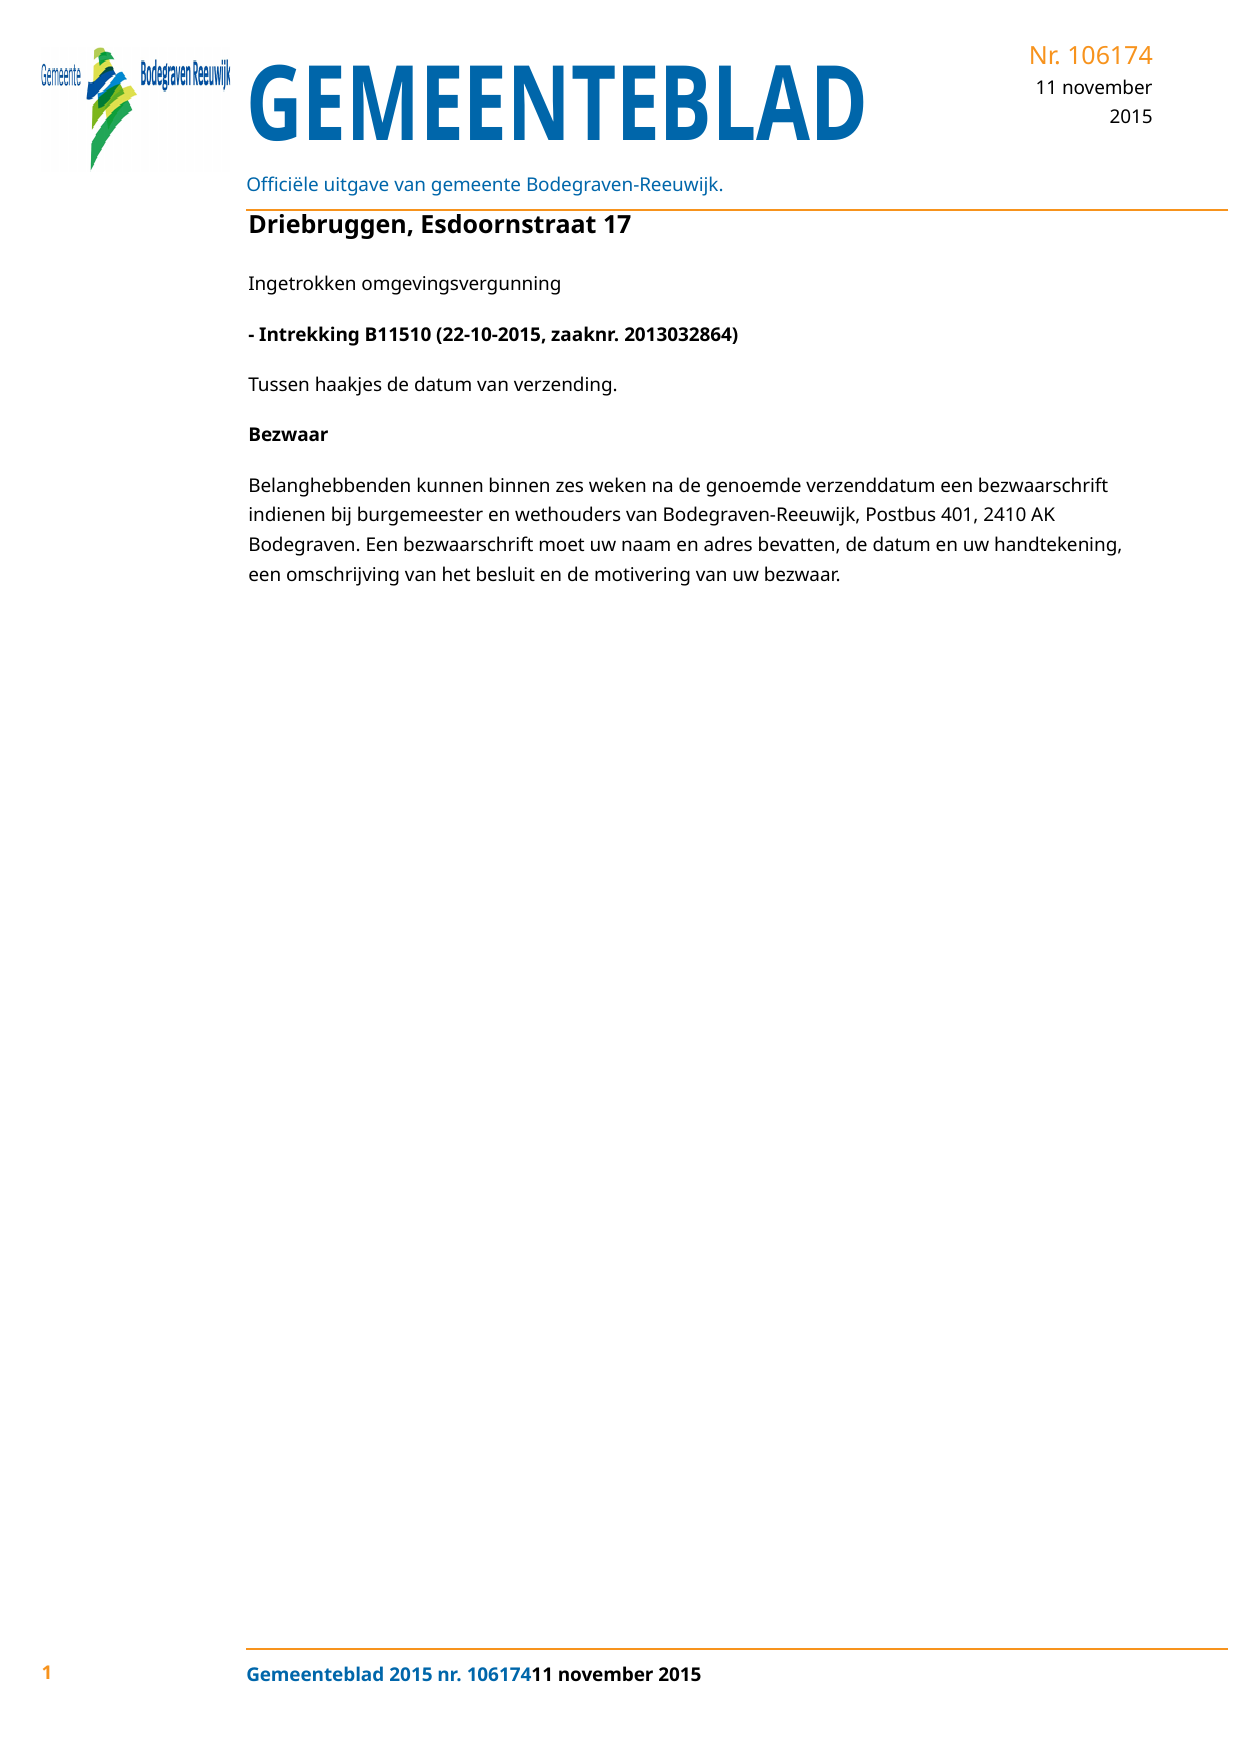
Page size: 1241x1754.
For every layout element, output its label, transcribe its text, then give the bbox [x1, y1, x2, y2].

text - Intrekking B11510 (22‑10‑2015, zaaknr. 2013032864) [248, 321, 1152, 346]
text Tussen haakjes de datum van verzending. [248, 371, 1152, 397]
text Bezwaar [248, 422, 1152, 447]
text Ingetrokken omgevingsvergunning [248, 270, 1152, 296]
text Belanghebbenden kunnen binnen zes weken na de genoemde verzenddatum een bezwaarschrift indienen bij burgemeester en wethouders van Bodegraven-Reeuwijk, Postbus 401, 2410 AK Bodegraven. Een bezwaarschrift moet uw naam en adres bevatten, de datum en uw handtekening, een omschrijving van het besluit en de motivering van uw bezwaar. [248, 472, 1152, 586]
text Driebruggen, Esdoornstraat 17 [248, 211, 1152, 241]
picture [41, 47, 231, 172]
